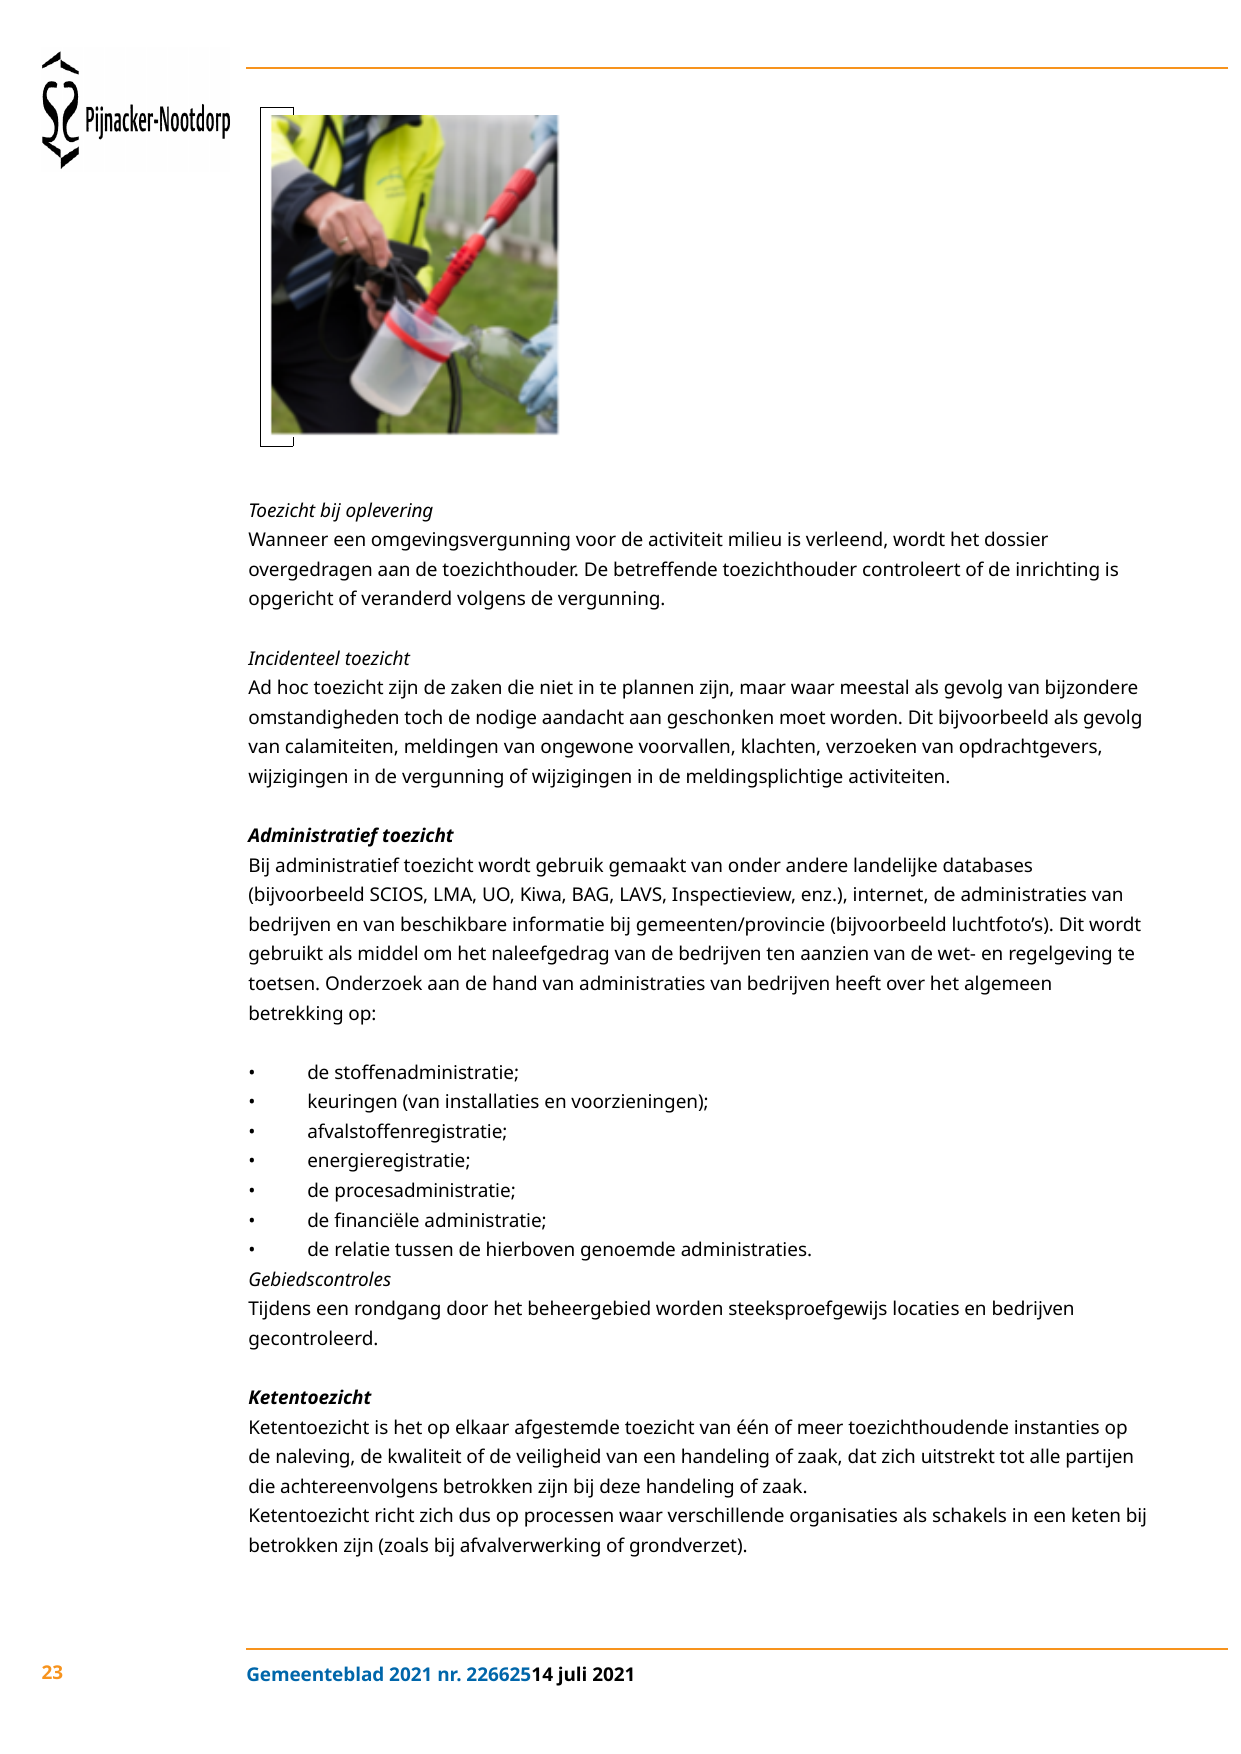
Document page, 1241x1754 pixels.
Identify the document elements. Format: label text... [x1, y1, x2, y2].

text Toezicht bij oplevering [248, 497, 1152, 522]
picture [268, 115, 565, 437]
text Ketentoezicht is het op elkaar afgestemde toezicht van één of meer toezichthoudende instanties op de naleving, de kwaliteit of de veiligheid van een handeling of zaak, dat zich uitstrekt tot alle partijen die achtereenvolgens betrokken zijn bij deze handeling of zaak. [248, 1414, 1152, 1499]
list de financiële administratie; [248, 1207, 1152, 1232]
text Tijdens een rondgang door het beheergebied worden steeksproefgewijs locaties en bedrijven gecontroleerd. [248, 1296, 1152, 1351]
text Ketentoezicht [248, 1384, 1152, 1410]
text Ketentoezicht richt zich dus op processen waar verschillende organisaties als schakels in een keten bij betrokken zijn (zoals bij afvalverwerking of grondverzet). [248, 1503, 1152, 1558]
list afvalstoffenregistratie; [248, 1118, 1152, 1144]
text Wanneer een omgevingsvergunning voor de activiteit milieu is verleend, wordt het dossier overgedragen aan de toezichthouder. De betreffende toezichthouder controleert of de inrichting is opgericht of veranderd volgens de vergunning. [248, 526, 1152, 611]
list de stoffenadministratie; [248, 1059, 1152, 1084]
list keuringen (van installaties en voorzieningen); [248, 1088, 1152, 1114]
list de relatie tussen de hierboven genoemde administraties. [248, 1236, 1152, 1262]
text Ad hoc toezicht zijn de zaken die niet in te plannen zijn, maar waar meestal als gevolg van bijzondere omstandigheden toch de nodige aandacht aan geschonken moet worden. Dit bijvoorbeeld als gevolg van calamiteiten, meldingen van ongewone voorvallen, klachten, verzoeken van opdrachtgevers, wijzigingen in de vergunning of wijzigingen in de meldingsplichtige activiteiten. [248, 674, 1152, 789]
text Administratief toezicht [248, 822, 1152, 848]
picture [41, 47, 231, 172]
text Incidenteel toezicht [248, 645, 1152, 670]
text Bij administratief toezicht wordt gebruik gemaakt van onder andere landelijke databases (bijvoorbeeld SCIOS, LMA, UO, Kiwa, BAG, LAVS, Inspectieview, enz.), internet, de administraties van bedrijven en van beschikbare informatie bij gemeenten/provincie (bijvoorbeeld luchtfoto’s). Dit wordt gebruikt als middel om het naleefgedrag van de bedrijven ten aanzien van de wet- en regelgeving te toetsen. Onderzoek aan de hand van administraties van bedrijven heeft over het algemeen betrekking op: [248, 852, 1152, 1025]
text Gebiedscontroles [248, 1266, 1152, 1292]
list de procesadministratie; [248, 1177, 1152, 1203]
list energieregistratie; [248, 1148, 1152, 1173]
